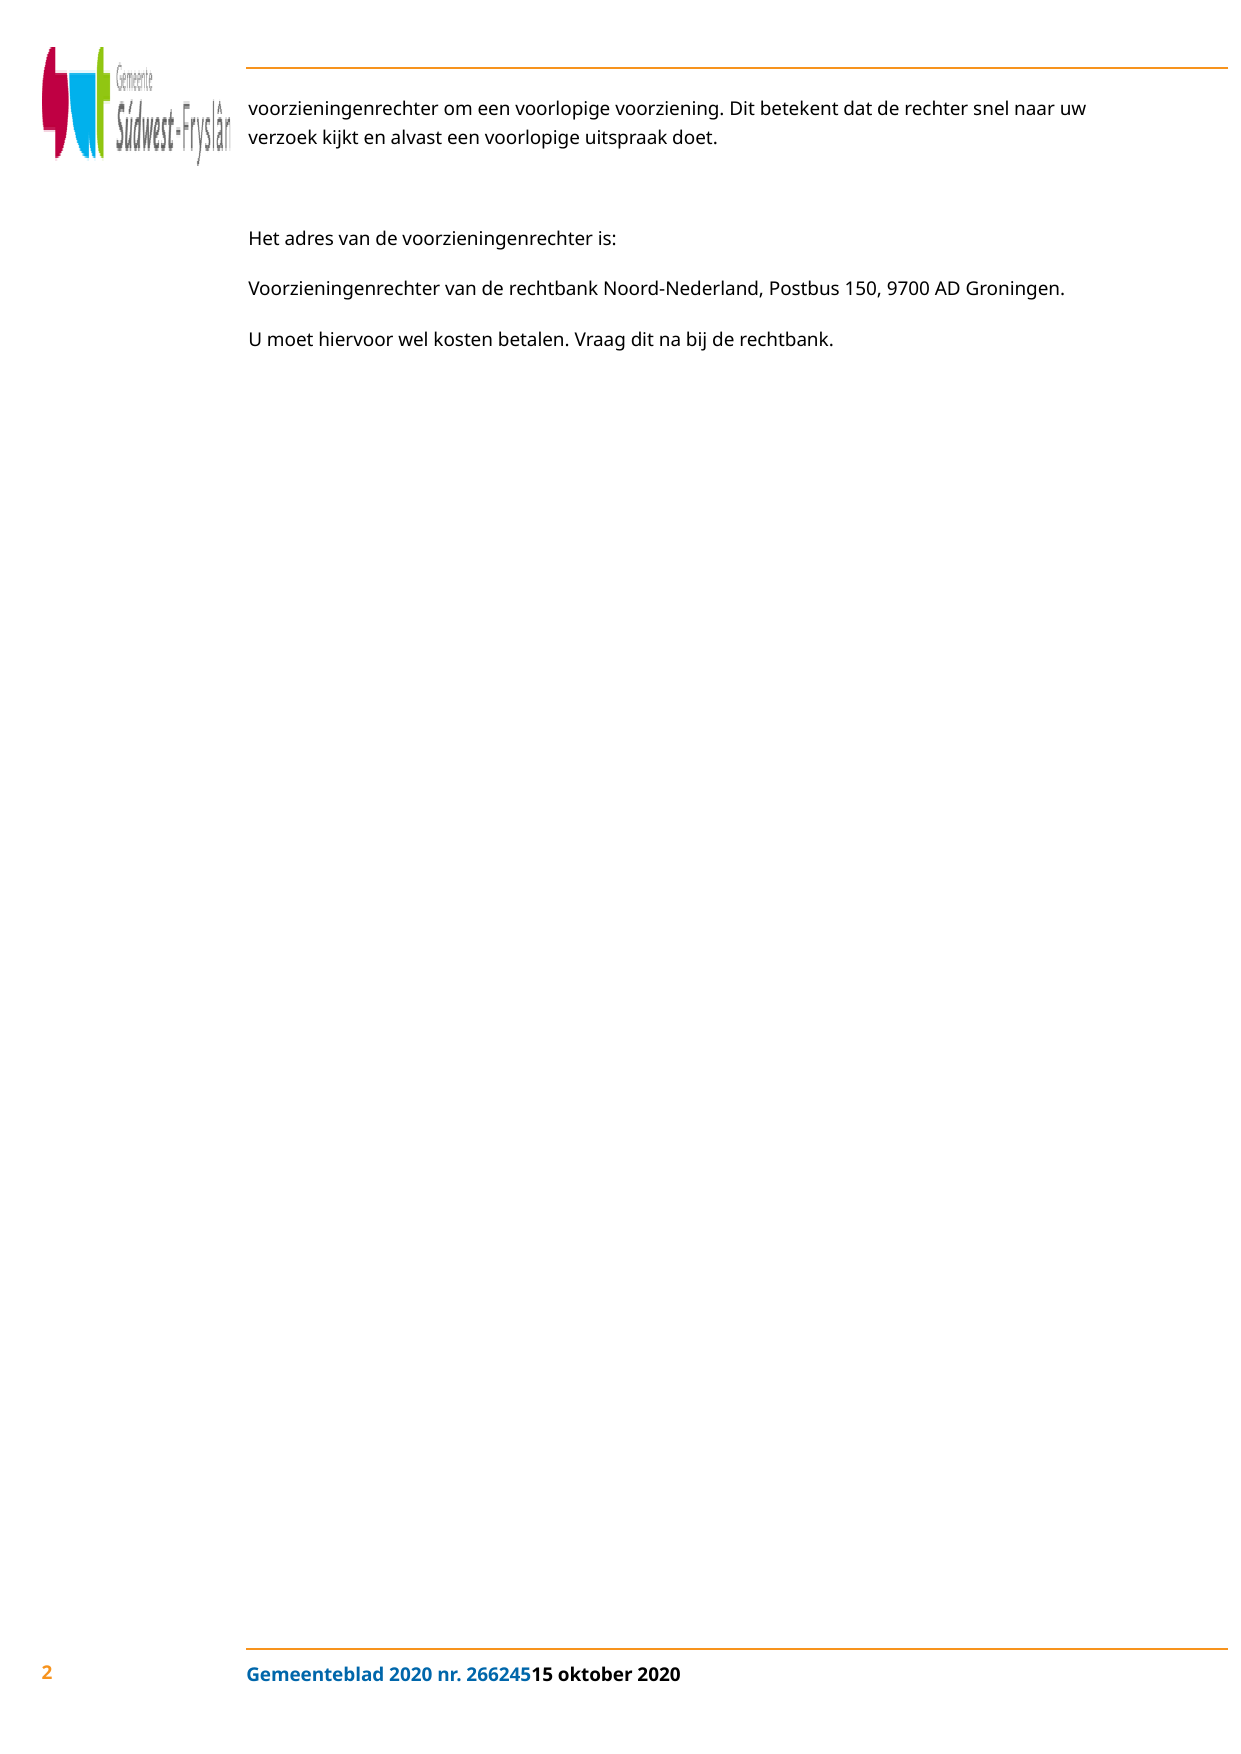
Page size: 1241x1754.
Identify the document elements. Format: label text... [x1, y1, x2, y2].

text voorzieningenrechter om een voorlopige voorziening. Dit betekent dat de rechter snel naar uw verzoek kijkt en alvast een voorlopige uitspraak doet. [248, 95, 1152, 150]
picture [41, 47, 231, 172]
text Het adres van de voorzieningenrechter is: [248, 225, 1152, 251]
text U moet hiervoor wel kosten betalen. Vraag dit na bij de rechtbank. [248, 326, 1152, 352]
text Voorzieningenrechter van de rechtbank Noord-Nederland, Postbus 150, 9700 AD Groningen. [248, 276, 1152, 301]
